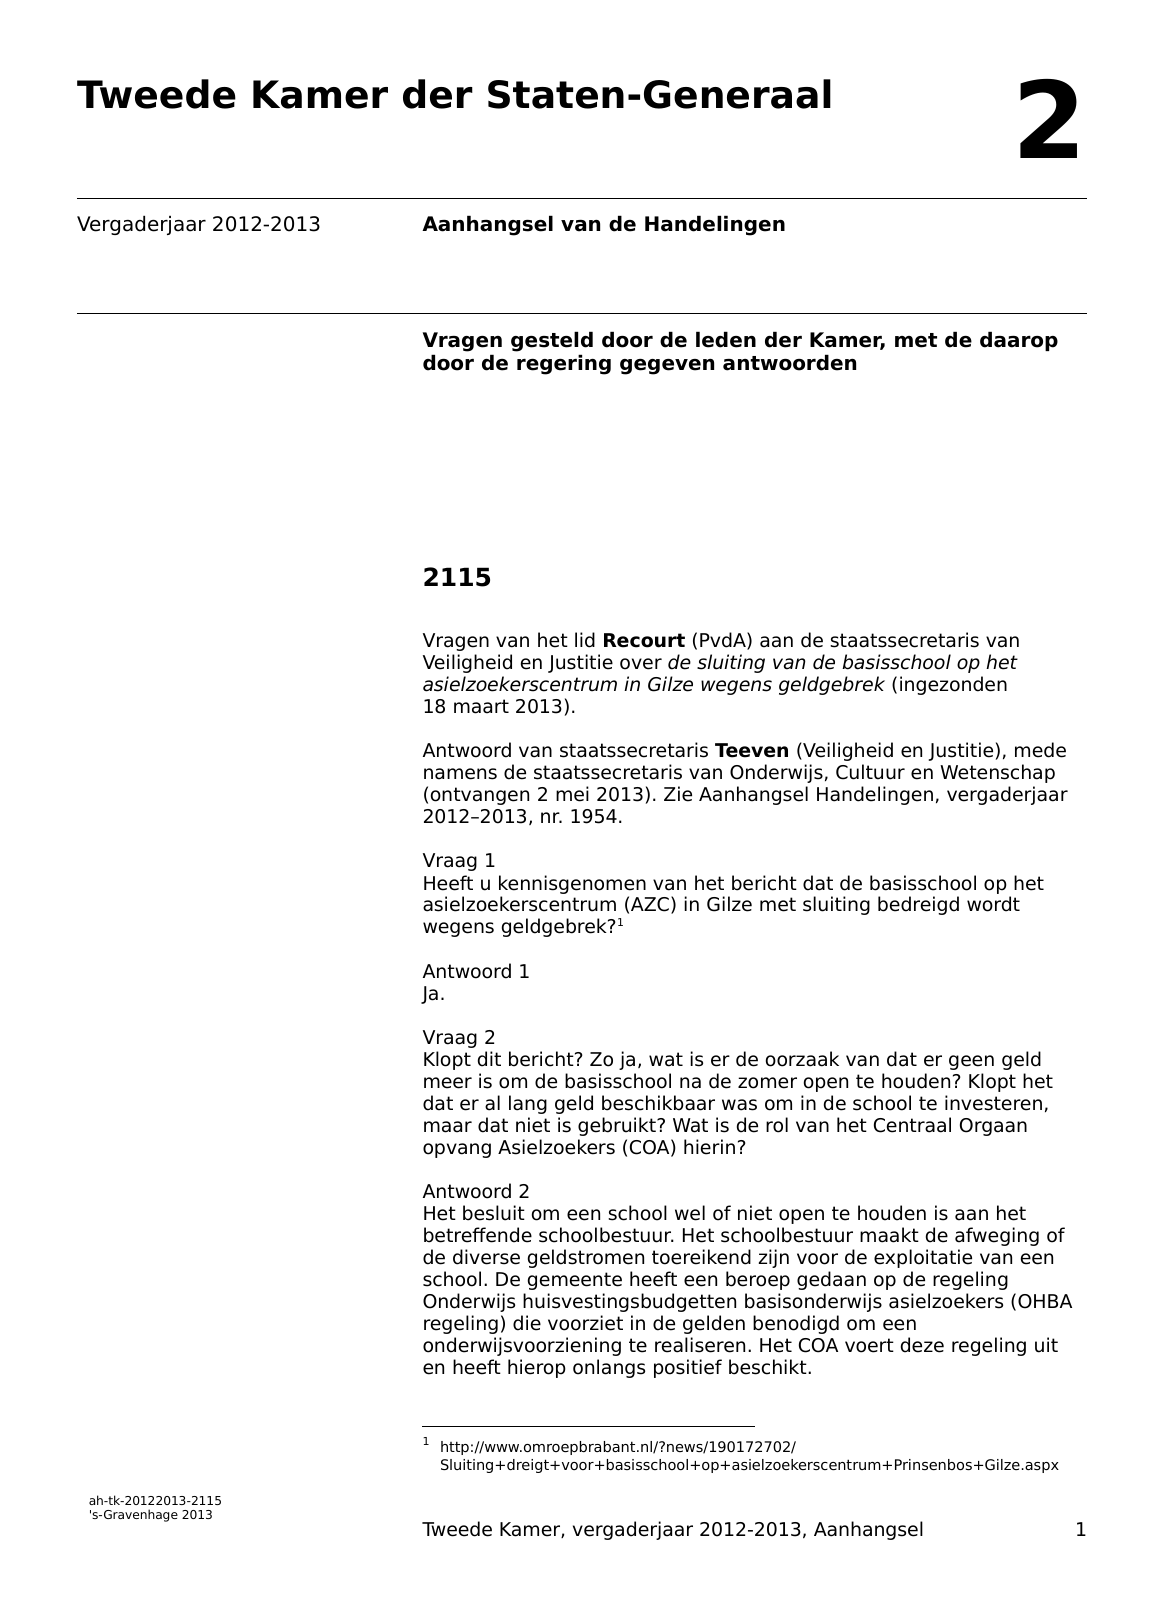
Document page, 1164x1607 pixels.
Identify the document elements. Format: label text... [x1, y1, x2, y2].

text Antwoord van staatssecretaris Teeven (Veiligheid en Justitie), mede namens de staatssecretaris van Onderwijs, Cultuur en Wetenschap (ontvangen 2 mei 2013). Zie Aanhangsel Handelingen, vergaderjaar 2012–2013, nr. 1954. [422, 740, 1087, 828]
text Antwoord 1 [422, 961, 1087, 982]
table_header Tweede Kamer der Staten-Generaal [77, 59, 886, 198]
text Antwoord 2 [422, 1181, 1087, 1203]
text Vraag 1 [422, 850, 1087, 872]
table_cell Vragen gesteld door de leden der Kamer, met de daarop door de regering gegeven antwoorden [422, 314, 1087, 375]
table_header 2 [886, 59, 1087, 198]
table_cell Aanhangsel van de Handelingen [422, 199, 1087, 313]
text Klopt dit bericht? Zo ja, wat is er de oorzaak van dat er geen geld meer is om de basisschool na de zomer open te houden? Klopt het dat er al lang geld beschikbaar was om in de school te investeren, maar dat niet is gebruikt? Wat is de rol van het Centraal Orgaan opvang Asielzoekers (COA) hierin? [422, 1049, 1087, 1158]
table_cell [77, 314, 422, 375]
text Vraag 2 [422, 1027, 1087, 1049]
text 's-Gravenhage 2013 [88, 1508, 323, 1522]
text Ja. [422, 982, 1087, 1004]
text ah-tk-20122013-2115 [88, 1494, 323, 1508]
text 2115 [422, 563, 1087, 592]
text Het besluit om een school wel of niet open te houden is aan het betreffende schoolbestuur. Het schoolbestuur maakt de afweging of de diverse geldstromen toereikend zijn voor de exploitatie van een school. De gemeente heeft een beroep gedaan op de regeling Onderwijs huisvestingsbudgetten basisonderwijs asielzoekers (OHBA regeling) die voorziet in de gelden benodigd om een onderwijsvoorziening te realiseren. Het COA voert deze regeling uit en heeft hierop onlangs positief beschikt. [422, 1203, 1087, 1378]
text Heeft u kennisgenomen van het bericht dat de basisschool op het asielzoekerscentrum (AZC) in Gilze met sluiting bedreigd wordt wegens geldgebrek? [422, 872, 1087, 938]
table_cell Vergaderjaar 2012-2013 [77, 199, 422, 313]
text Vragen van het lid Recourt (PvdA) aan de staatssecretaris van Veiligheid en Justitie over de sluiting van de basisschool op het asielzoekerscentrum in Gilze wegens geldgebrek (ingezonden 18 maart 2013). [422, 630, 1087, 718]
text http://www.omroepbrabant.nl/?news/190172702/Sluiting+dreigt+voor+basisschool+op+asielzoekerscentrum+Prinsenbos+Gilze.aspx [422, 1435, 1087, 1474]
